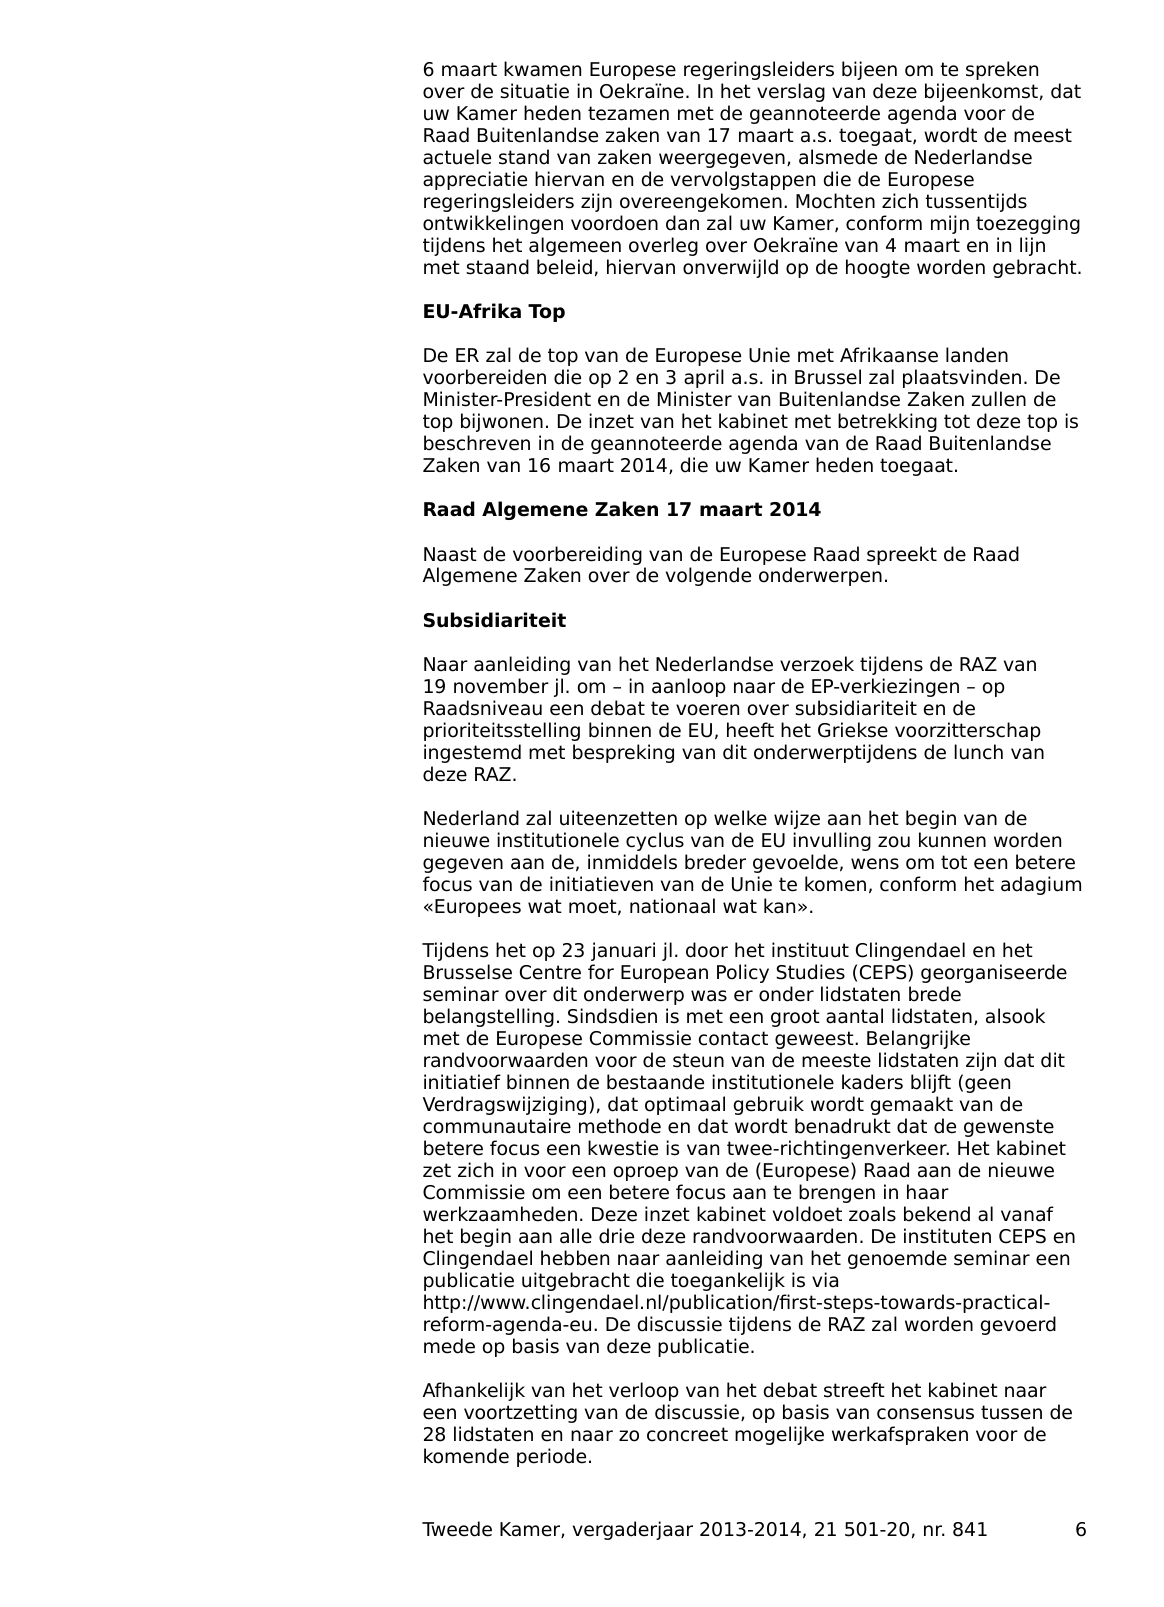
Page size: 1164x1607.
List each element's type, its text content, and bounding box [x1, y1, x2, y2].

text 6 maart kwamen Europese regeringsleiders bijeen om te spreken over de situatie in Oekraïne. In het verslag van deze bijeenkomst, dat uw Kamer heden tezamen met de geannoteerde agenda voor de Raad Buitenlandse zaken van 17 maart a.s. toegaat, wordt de meest actuele stand van zaken weergegeven, alsmede de Nederlandse appreciatie hiervan en de vervolgstappen die de Europese regeringsleiders zijn overeengekomen. Mochten zich tussentijds ontwikkelingen voordoen dan zal uw Kamer, conform mijn toezegging tijdens het algemeen overleg over Oekraïne van 4 maart en in lijn met staand beleid, hiervan onverwijld op de hoogte worden gebracht. [422, 59, 1087, 279]
text Naar aanleiding van het Nederlandse verzoek tijdens de RAZ van 19 november jl. om – in aanloop naar de EP-verkiezingen – op Raadsniveau een debat te voeren over subsidiariteit en de prioriteitsstelling binnen de EU, heeft het Griekse voorzitterschap ingestemd met bespreking van dit onderwerptijdens de lunch van deze RAZ. [422, 654, 1087, 786]
text De ER zal de top van de Europese Unie met Afrikaanse landen voorbereiden die op 2 en 3 april a.s. in Brussel zal plaatsvinden. De Minister-President en de Minister van Buitenlandse Zaken zullen de top bijwonen. De inzet van het kabinet met betrekking tot deze top is beschreven in de geannoteerde agenda van de Raad Buitenlandse Zaken van 16 maart 2014, die uw Kamer heden toegaat. [422, 345, 1087, 477]
subtitle Raad Algemene Zaken 17 maart 2014 [422, 499, 1087, 521]
text Tijdens het op 23 januari jl. door het instituut Clingendael en het Brusselse Centre for European Policy Studies (CEPS) georganiseerde seminar over dit onderwerp was er onder lidstaten brede belangstelling. Sindsdien is met een groot aantal lidstaten, alsook met de Europese Commissie contact geweest. Belangrijke randvoorwaarden voor de steun van de meeste lidstaten zijn dat dit initiatief binnen de bestaande institutionele kaders blijft (geen Verdragswijziging), dat optimaal gebruik wordt gemaakt van de communautaire methode en dat wordt benadrukt dat de gewenste betere focus een kwestie is van twee-richtingenverkeer. Het kabinet zet zich in voor een oproep van de (Europese) Raad aan de nieuwe Commissie om een betere focus aan te brengen in haar werkzaamheden. Deze inzet kabinet voldoet zoals bekend al vanaf het begin aan alle drie deze randvoorwaarden. De instituten CEPS en Clingendael hebben naar aanleiding van het genoemde seminar een publicatie uitgebracht die toegankelijk is via http://www.clingendael.nl/publication/first-steps-towards-practical-reform-agenda-eu. De discussie tijdens de RAZ zal worden gevoerd mede op basis van deze publicatie. [422, 940, 1087, 1357]
subtitle EU-Afrika Top [422, 301, 1087, 323]
text Nederland zal uiteenzetten op welke wijze aan het begin van de nieuwe institutionele cyclus van de EU invulling zou kunnen worden gegeven aan de, inmiddels breder gevoelde, wens om tot een betere focus van de initiatieven van de Unie te komen, conform het adagium «Europees wat moet, nationaal wat kan». [422, 808, 1087, 918]
text Naast de voorbereiding van de Europese Raad spreekt de Raad Algemene Zaken over de volgende onderwerpen. [422, 543, 1087, 587]
text Afhankelijk van het verloop van het debat streeft het kabinet naar een voortzetting van de discussie, op basis van consensus tussen de 28 lidstaten en naar zo concreet mogelijke werkafspraken voor de komende periode. [422, 1380, 1087, 1468]
subtitle Subsidiariteit [422, 609, 1087, 632]
